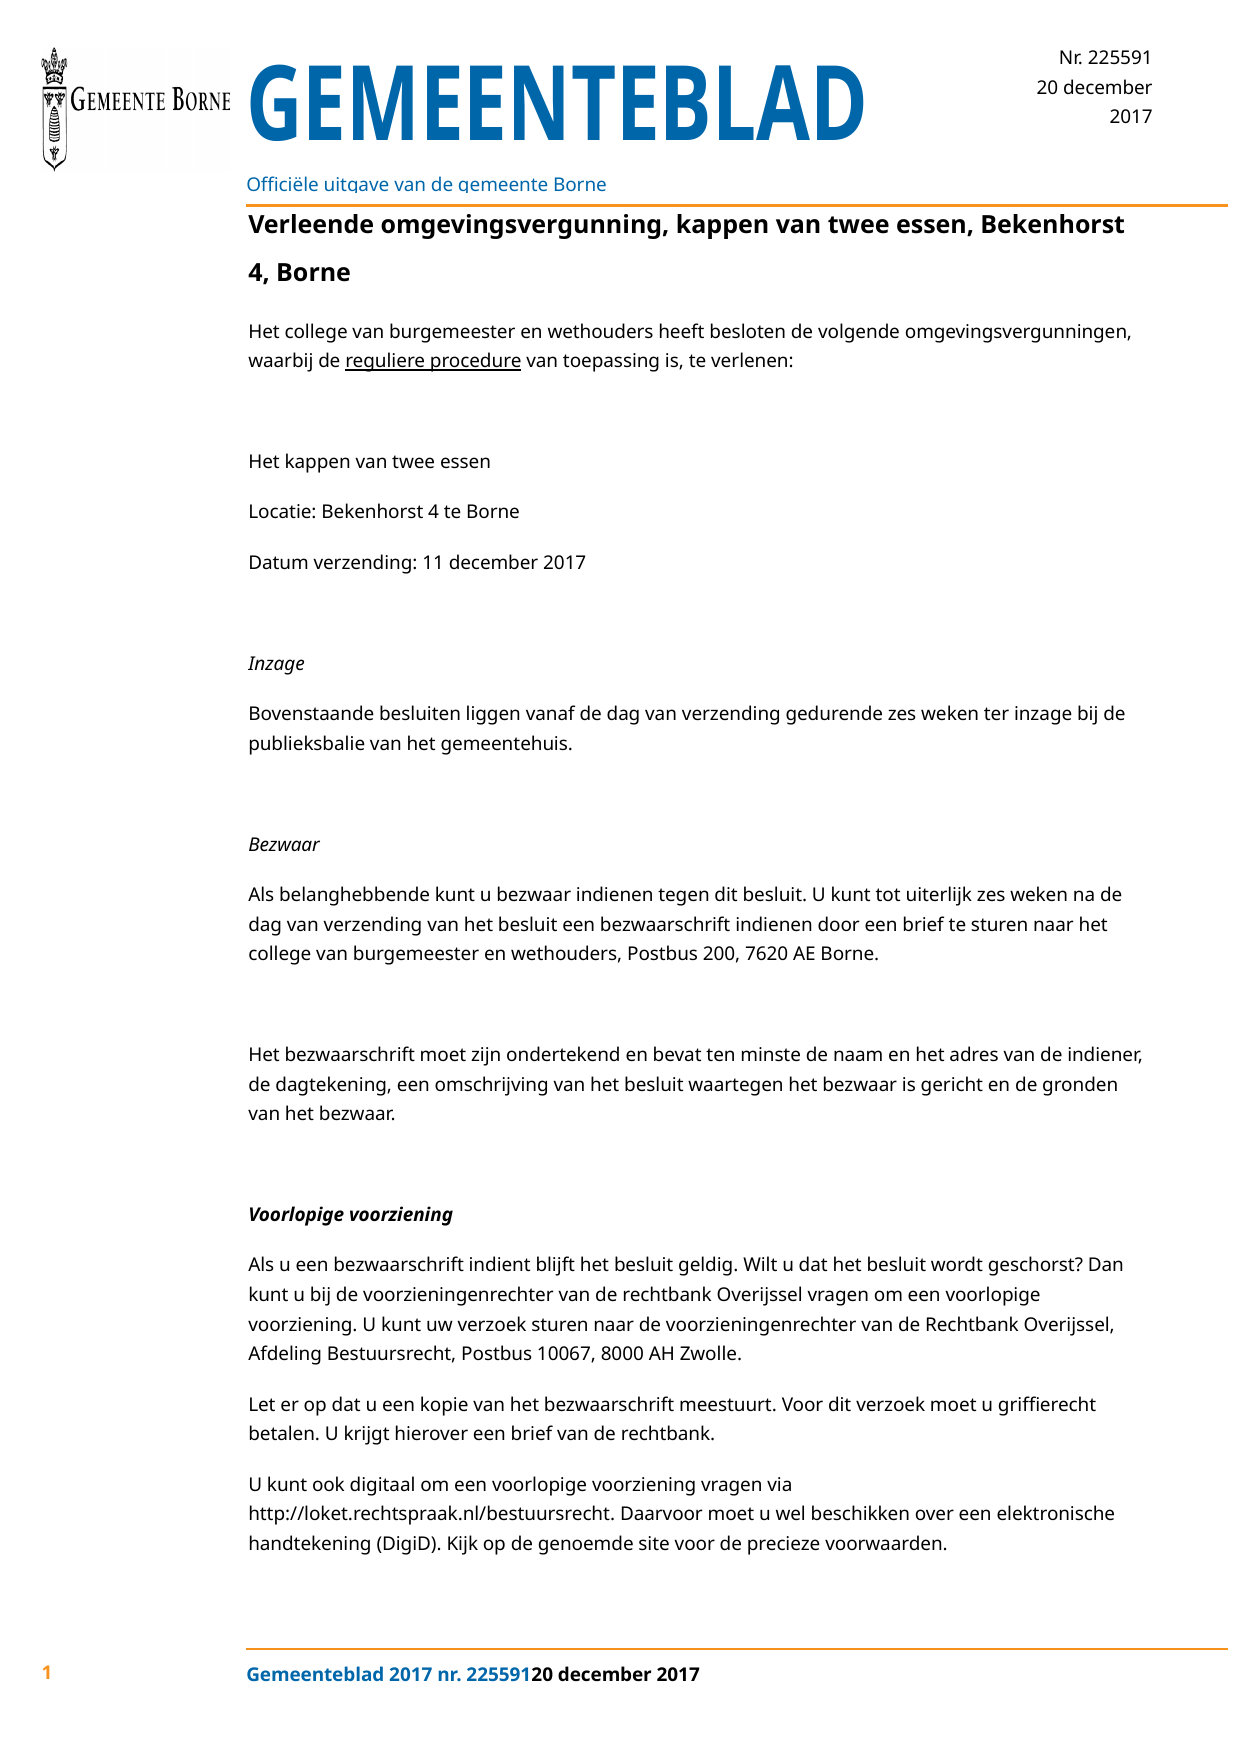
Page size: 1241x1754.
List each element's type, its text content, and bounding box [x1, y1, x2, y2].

text Datum verzending: 11 december 2017 [248, 549, 1152, 575]
text Het college van burgemeester en wethouders heeft besloten de volgende omgevingsvergunningen, waarbij de reguliere procedure van toepassing is, te verlenen: [248, 318, 1152, 373]
text Als u een bezwaarschrift indient blijft het besluit geldig. Wilt u dat het besluit wordt geschorst? Dan kunt u bij de voorzieningenrechter van de rechtbank Overijssel vragen om een voorlopige voorziening. U kunt uw verzoek sturen naar de voorzieningenrechter van de Rechtbank Overijssel, Afdeling Bestuursrecht, Postbus 10067, 8000 AH Zwolle. [248, 1252, 1152, 1366]
text Het kappen van twee essen [248, 448, 1152, 474]
text Bezwaar [248, 831, 1152, 857]
picture [41, 47, 231, 172]
text Locatie: Bekenhorst 4 te Borne [248, 499, 1152, 524]
text Verleende omgevingsvergunning, kappen van twee essen, Bekenhorst 4, Borne [248, 207, 1152, 288]
text Bovenstaande besluiten liggen vanaf de dag van verzending gedurende zes weken ter inzage bij de publieksbalie van het gemeentehuis. [248, 700, 1152, 756]
text Let er op dat u een kopie van het bezwaarschrift meestuurt. Voor dit verzoek moet u griffierecht betalen. U krijgt hierover een brief van de rechtbank. [248, 1391, 1152, 1446]
text Het bezwaarschrift moet zijn ondertekend en bevat ten minste de naam en het adres van de indiener, de dagtekening, een omschrijving van het besluit waartegen het bezwaar is gericht en de gronden van het bezwaar. [248, 1041, 1152, 1126]
text Voorlopige voorziening [248, 1201, 1152, 1227]
text U kunt ook digitaal om een voorlopige voorziening vragen via http://loket.rechtspraak.nl/bestuursrecht. Daarvoor moet u wel beschikken over een elektronische handtekening (DigiD). Kijk op de genoemde site voor de precieze voorwaarden. [248, 1471, 1152, 1556]
text Inzage [248, 650, 1152, 676]
text Als belanghebbende kunt u bezwaar indienen tegen dit besluit. U kunt tot uiterlijk zes weken na de dag van verzending van het besluit een bezwaarschrift indienen door een brief te sturen naar het college van burgemeester en wethouders, Postbus 200, 7620 AE Borne. [248, 881, 1152, 966]
